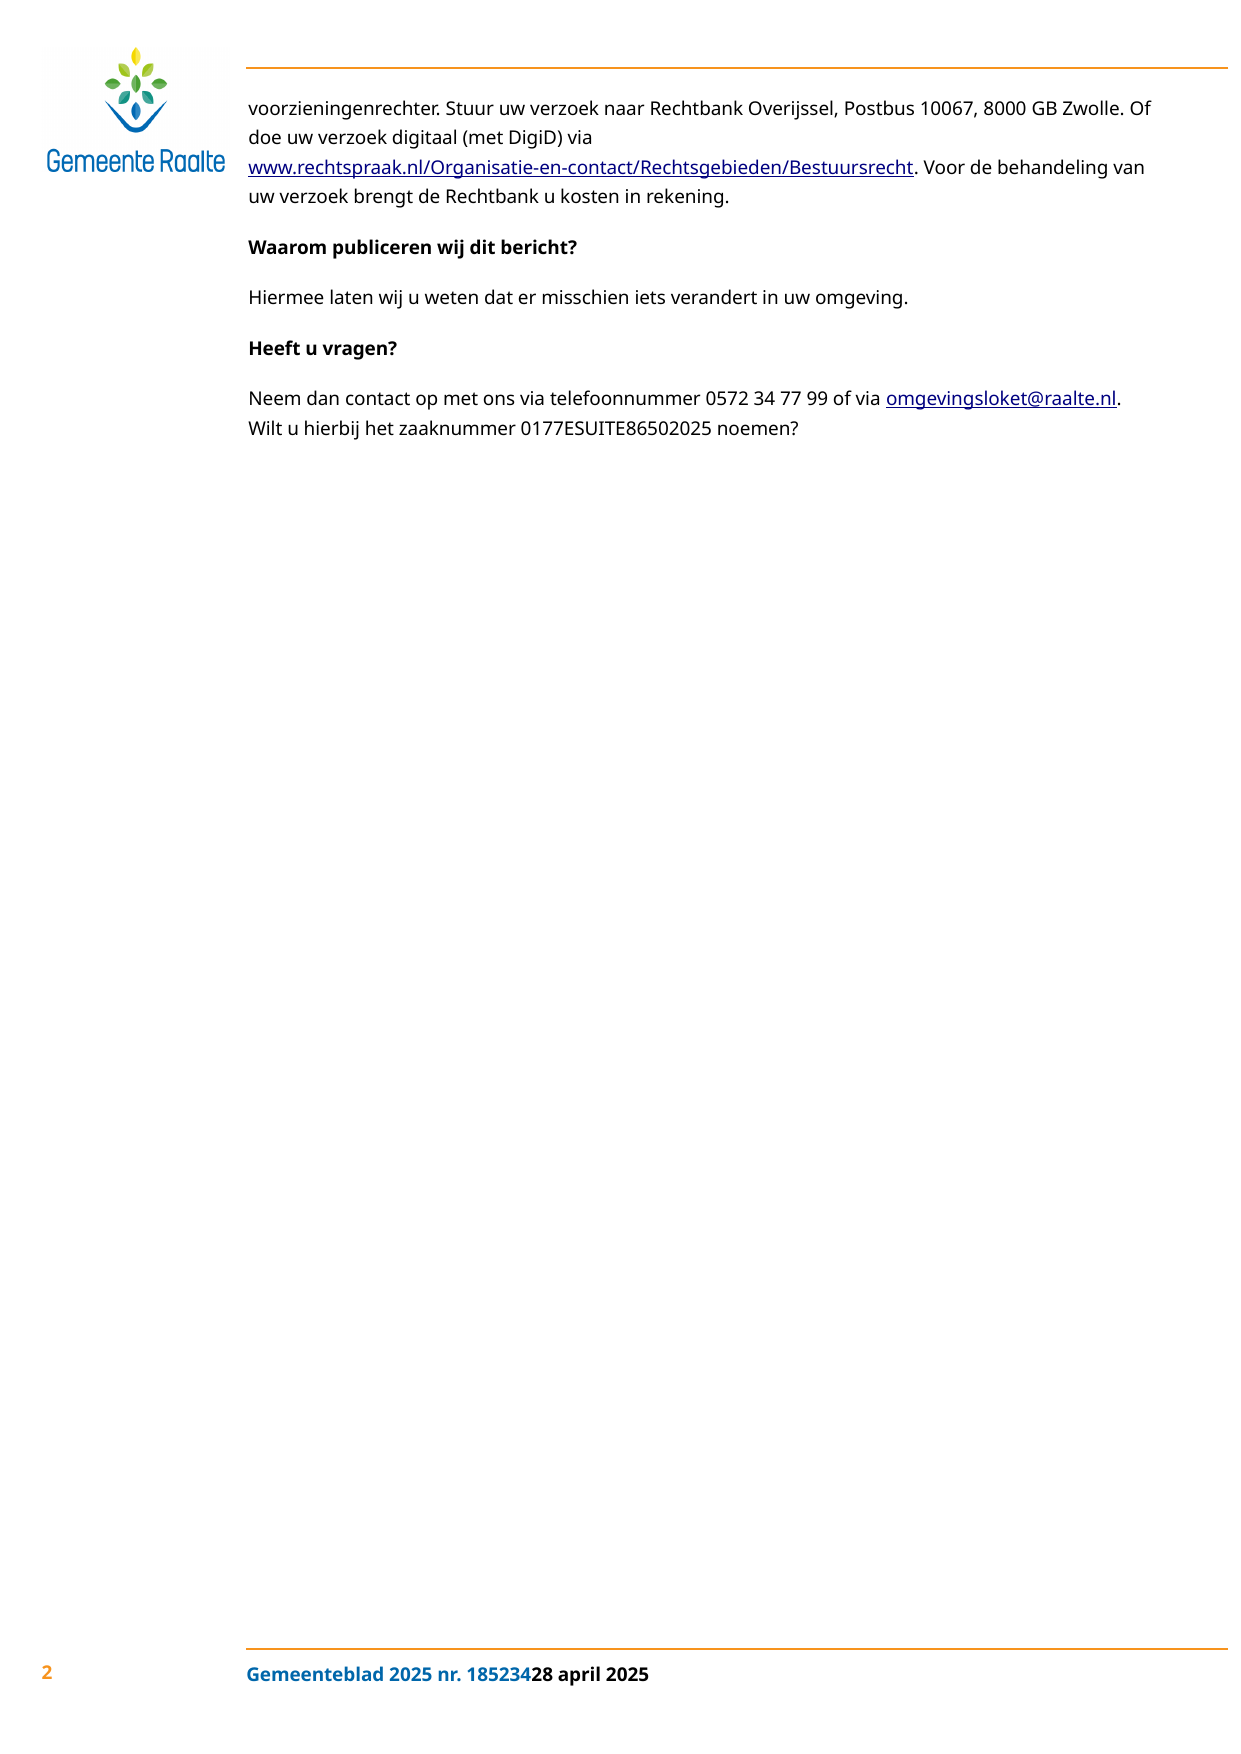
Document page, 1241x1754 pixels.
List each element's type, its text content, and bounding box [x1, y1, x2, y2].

text Heeft u vragen? [248, 335, 1152, 361]
text Waarom publiceren wij dit bericht? [248, 234, 1152, 260]
text Hiermee laten wij u weten dat er misschien iets verandert in uw omgeving. [248, 284, 1152, 310]
text voorzieningenrechter. Stuur uw verzoek naar Rechtbank Overijssel, Postbus 10067, 8000 GB Zwolle. Of doe uw verzoek digitaal (met DigiD) via www.rechtspraak.nl/Organisatie-en-contact/Rechtsgebieden/Bestuursrecht. Voor de behandeling van uw verzoek brengt de Rechtbank u kosten in rekening. [248, 95, 1152, 209]
picture [41, 47, 231, 172]
text Neem dan contact op met ons via telefoonnummer 0572 34 77 99 of via omgevingsloket@raalte.nl. Wilt u hierbij het zaaknummer 0177ESUITE86502025 noemen? [248, 385, 1152, 441]
